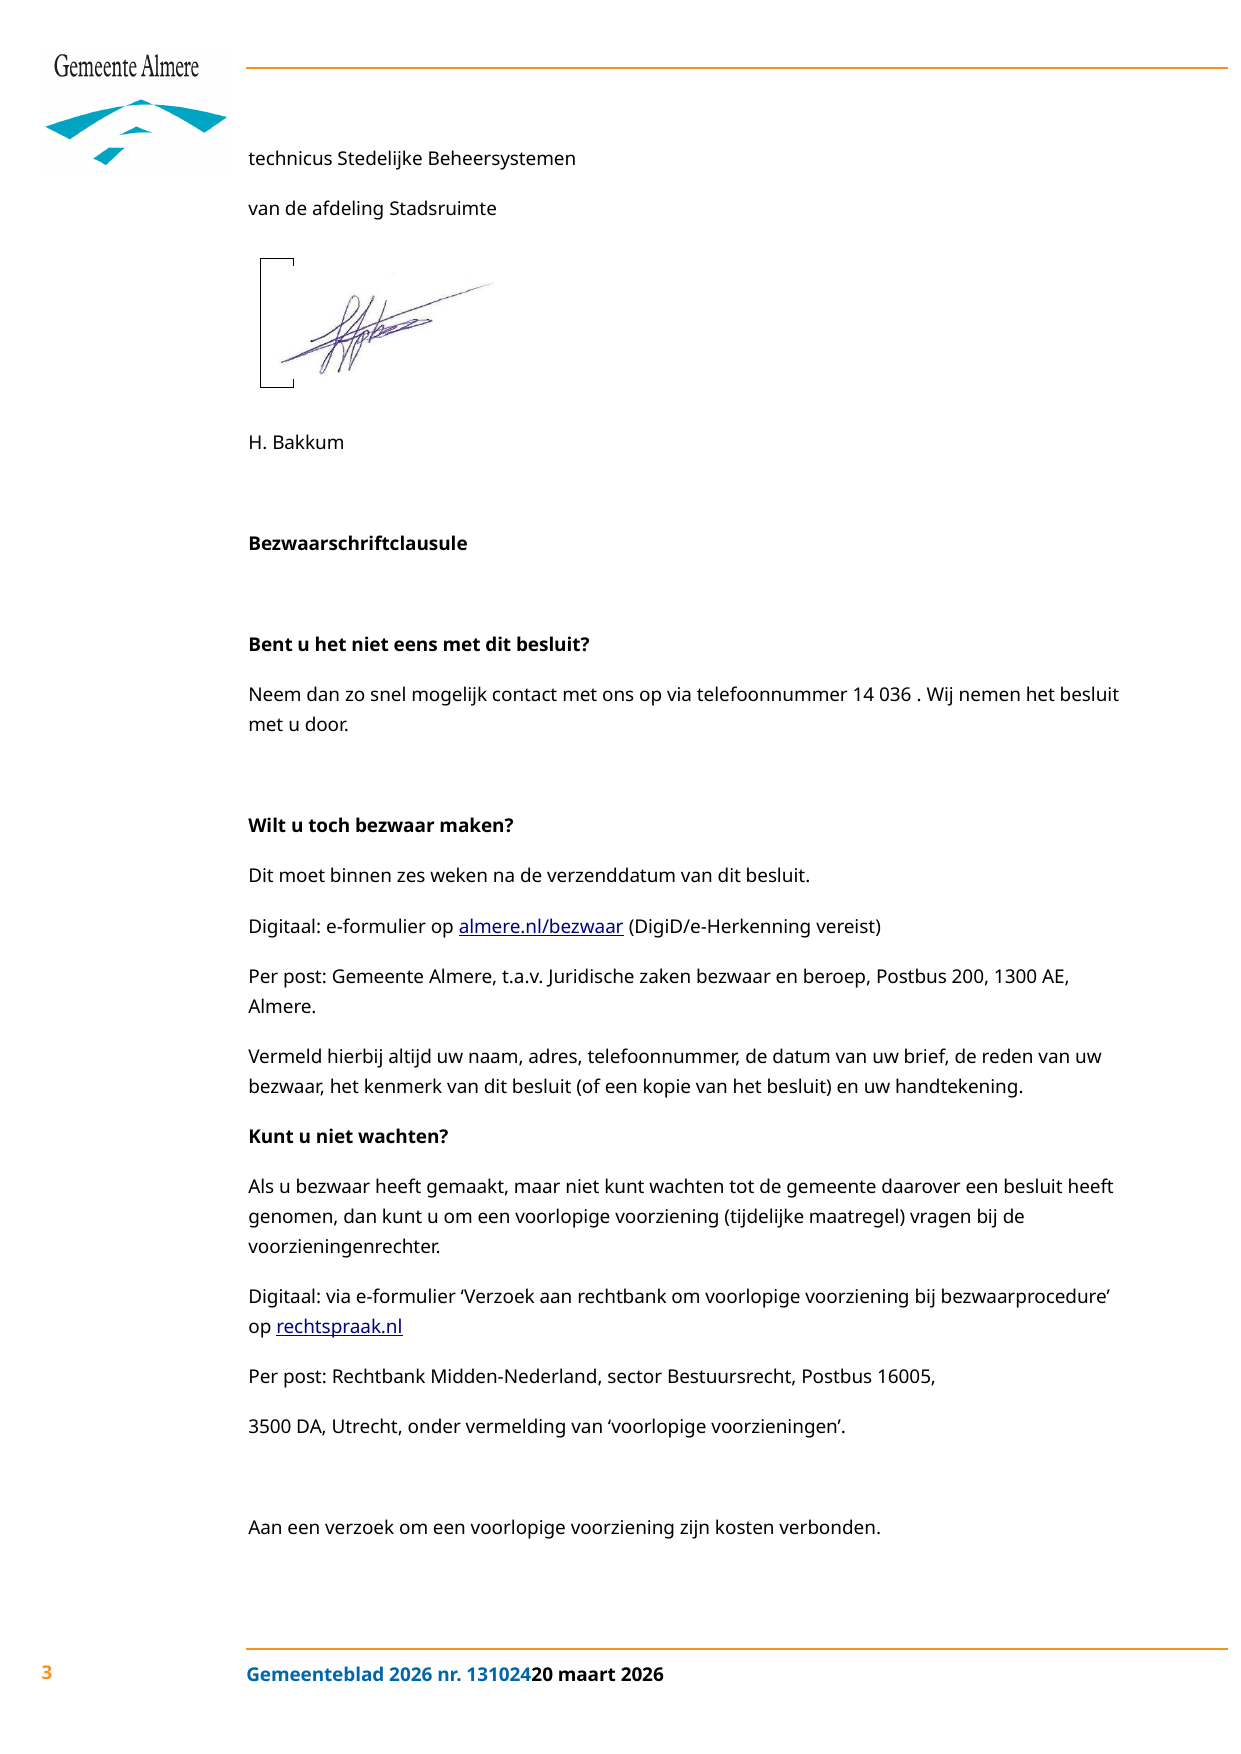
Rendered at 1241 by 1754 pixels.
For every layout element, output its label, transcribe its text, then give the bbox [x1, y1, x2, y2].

text Digitaal: e-formulier op almere.nl/bezwaar (DigiD/e-Herkenning vereist) [248, 913, 1152, 939]
text technicus Stedelijke Beheersystemen [248, 145, 1152, 171]
text Aan een verzoek om een voorlopige voorziening zijn kosten verbonden. [248, 1514, 1152, 1540]
text Per post: Rechtbank Midden-Nederland, sector Bestuursrecht, Postbus 16005, [248, 1363, 1152, 1389]
text Dit moet binnen zes weken na de verzenddatum van dit besluit. [248, 862, 1152, 888]
text Bezwaarschriftclausule [248, 530, 1152, 556]
text Neem dan zo snel mogelijk contact met ons op via telefoonnummer 14 036 . Wij nemen het besluit met u door. [248, 682, 1152, 737]
text Digitaal: via e-formulier ‘Verzoek aan rechtbank om voorlopige voorziening bij bezwaarprocedure’ op rechtspraak.nl [248, 1283, 1152, 1339]
text Per post: Gemeente Almere, t.a.v. Juridische zaken bezwaar en beroep, Postbus 200, 1300 AE, Almere. [248, 963, 1152, 1019]
text Vermeld hierbij altijd uw naam, adres, telefoonnummer, de datum van uw brief, de reden van uw bezwaar, het kenmerk van dit besluit (of een kopie van het besluit) en uw handtekening. [248, 1043, 1152, 1099]
text Wilt u toch bezwaar maken? [248, 812, 1152, 838]
text Bent u het niet eens met dit besluit? [248, 631, 1152, 657]
text Kunt u niet wachten? [248, 1123, 1152, 1149]
picture [41, 47, 231, 172]
text 3500 DA, Utrecht, onder vermelding van ‘voorlopige voorzieningen’. [248, 1414, 1152, 1439]
text van de afdeling Stadsruimte [248, 196, 1152, 221]
text H. Bakkum [248, 429, 1152, 455]
picture [268, 266, 499, 379]
text Als u bezwaar heeft gemaakt, maar niet kunt wachten tot de gemeente daarover een besluit heeft genomen, dan kunt u om een voorlopige voorziening (tijdelijke maatregel) vragen bij de voorzieningenrechter. [248, 1174, 1152, 1259]
